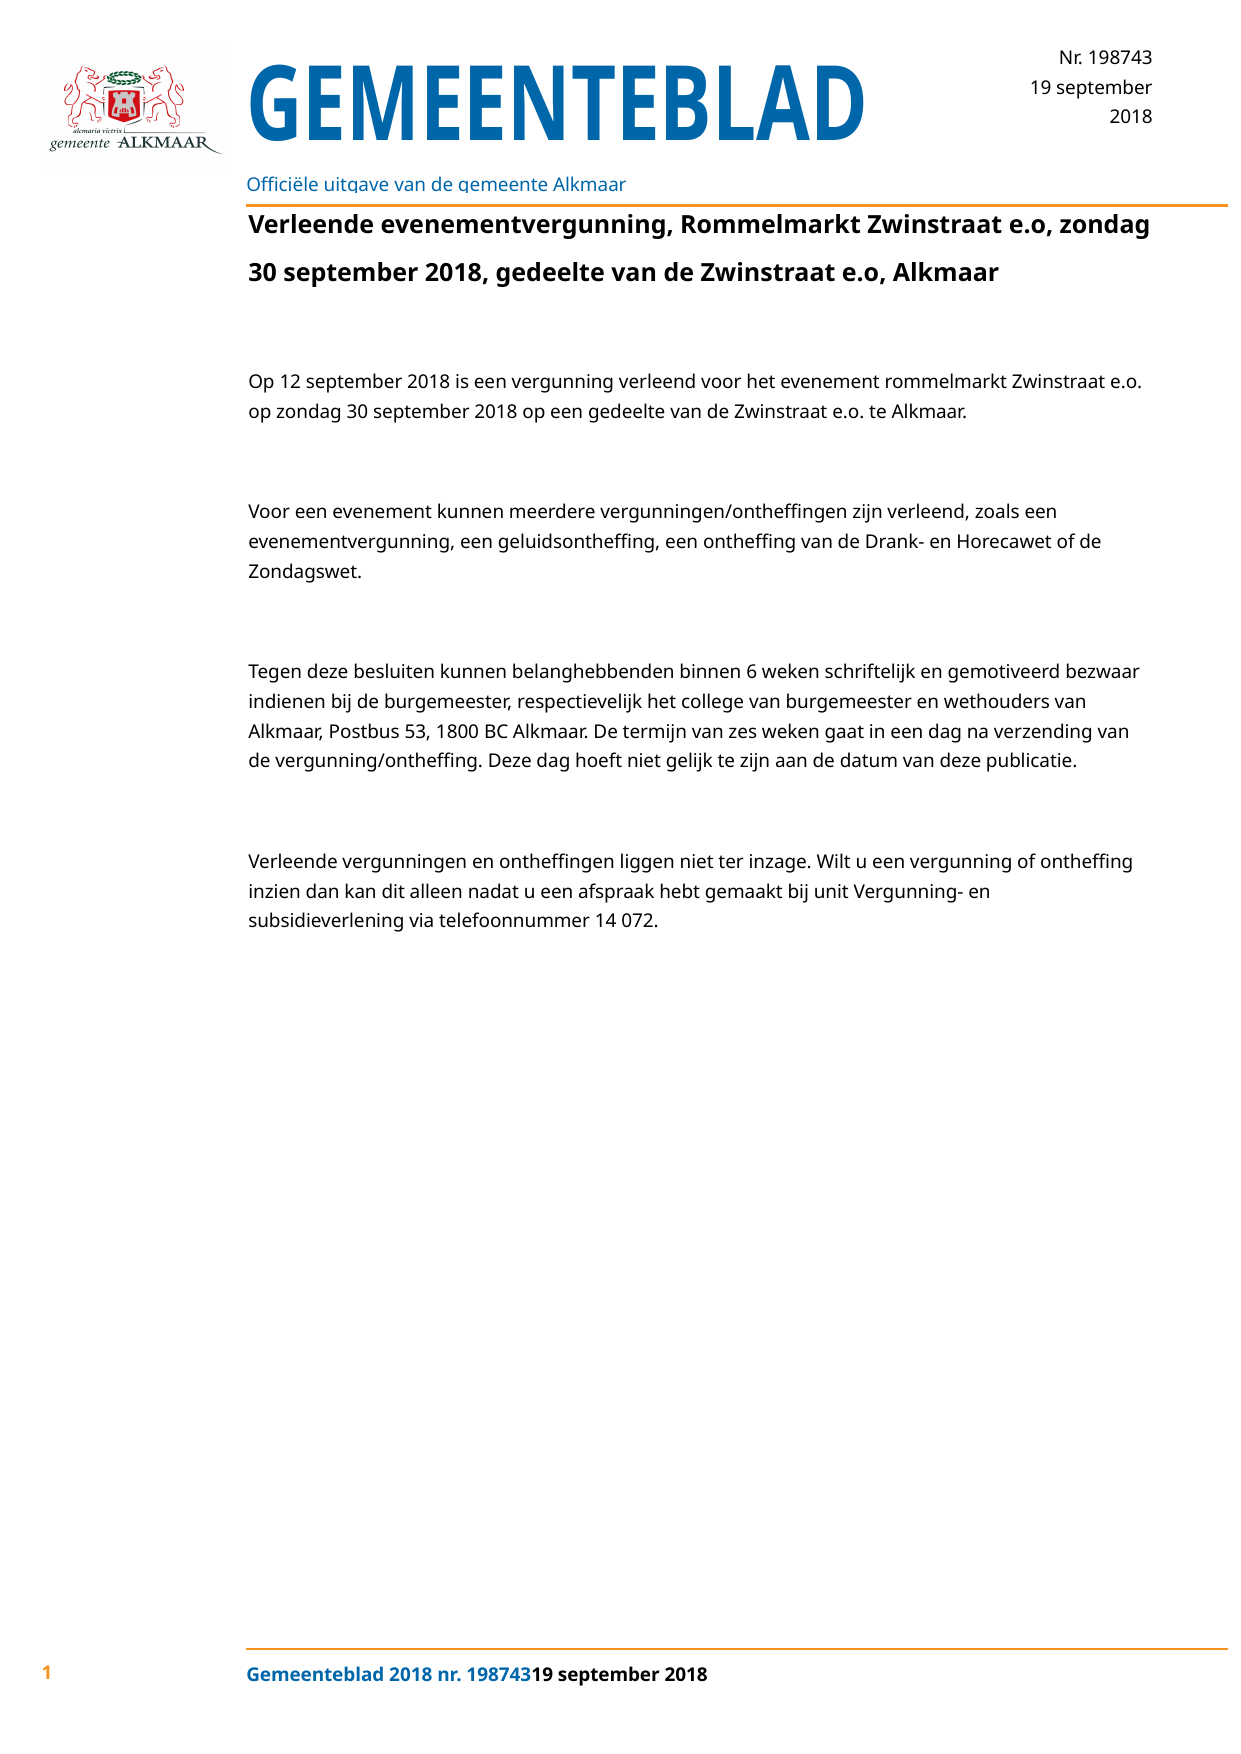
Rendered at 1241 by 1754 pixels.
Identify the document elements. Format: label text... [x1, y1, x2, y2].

text Voor een evenement kunnen meerdere vergunningen/ontheffingen zijn verleend, zoals een evenementvergunning, een geluidsontheffing, een ontheffing van de Drank- en Horecawet of de Zondagswet. [248, 499, 1152, 584]
text Verleende vergunningen en ontheffingen liggen niet ter inzage. Wilt u een vergunning of ontheffing inzien dan kan dit alleen nadat u een afspraak hebt gemaakt bij unit Vergunning- en subsidieverlening via telefoonnummer 14 072. [248, 848, 1152, 933]
text Verleende evenementvergunning, Rommelmarkt Zwinstraat e.o, zondag 30 september 2018, gedeelte van de Zwinstraat e.o, Alkmaar [248, 207, 1152, 288]
text Op 12 september 2018 is een vergunning verleend voor het evenement rommelmarkt Zwinstraat e.o. op zondag 30 september 2018 op een gedeelte van de Zwinstraat e.o. te Alkmaar. [248, 368, 1152, 424]
picture [41, 47, 231, 172]
text Tegen deze besluiten kunnen belanghebbenden binnen 6 weken schriftelijk en gemotiveerd bezwaar indienen bij de burgemeester, respectievelijk het college van burgemeester en wethouders van Alkmaar, Postbus 53, 1800 BC Alkmaar. De termijn van zes weken gaat in een dag na verzending van de vergunning/ontheffing. Deze dag hoeft niet gelijk te zijn aan de datum van deze publicatie. [248, 659, 1152, 773]
